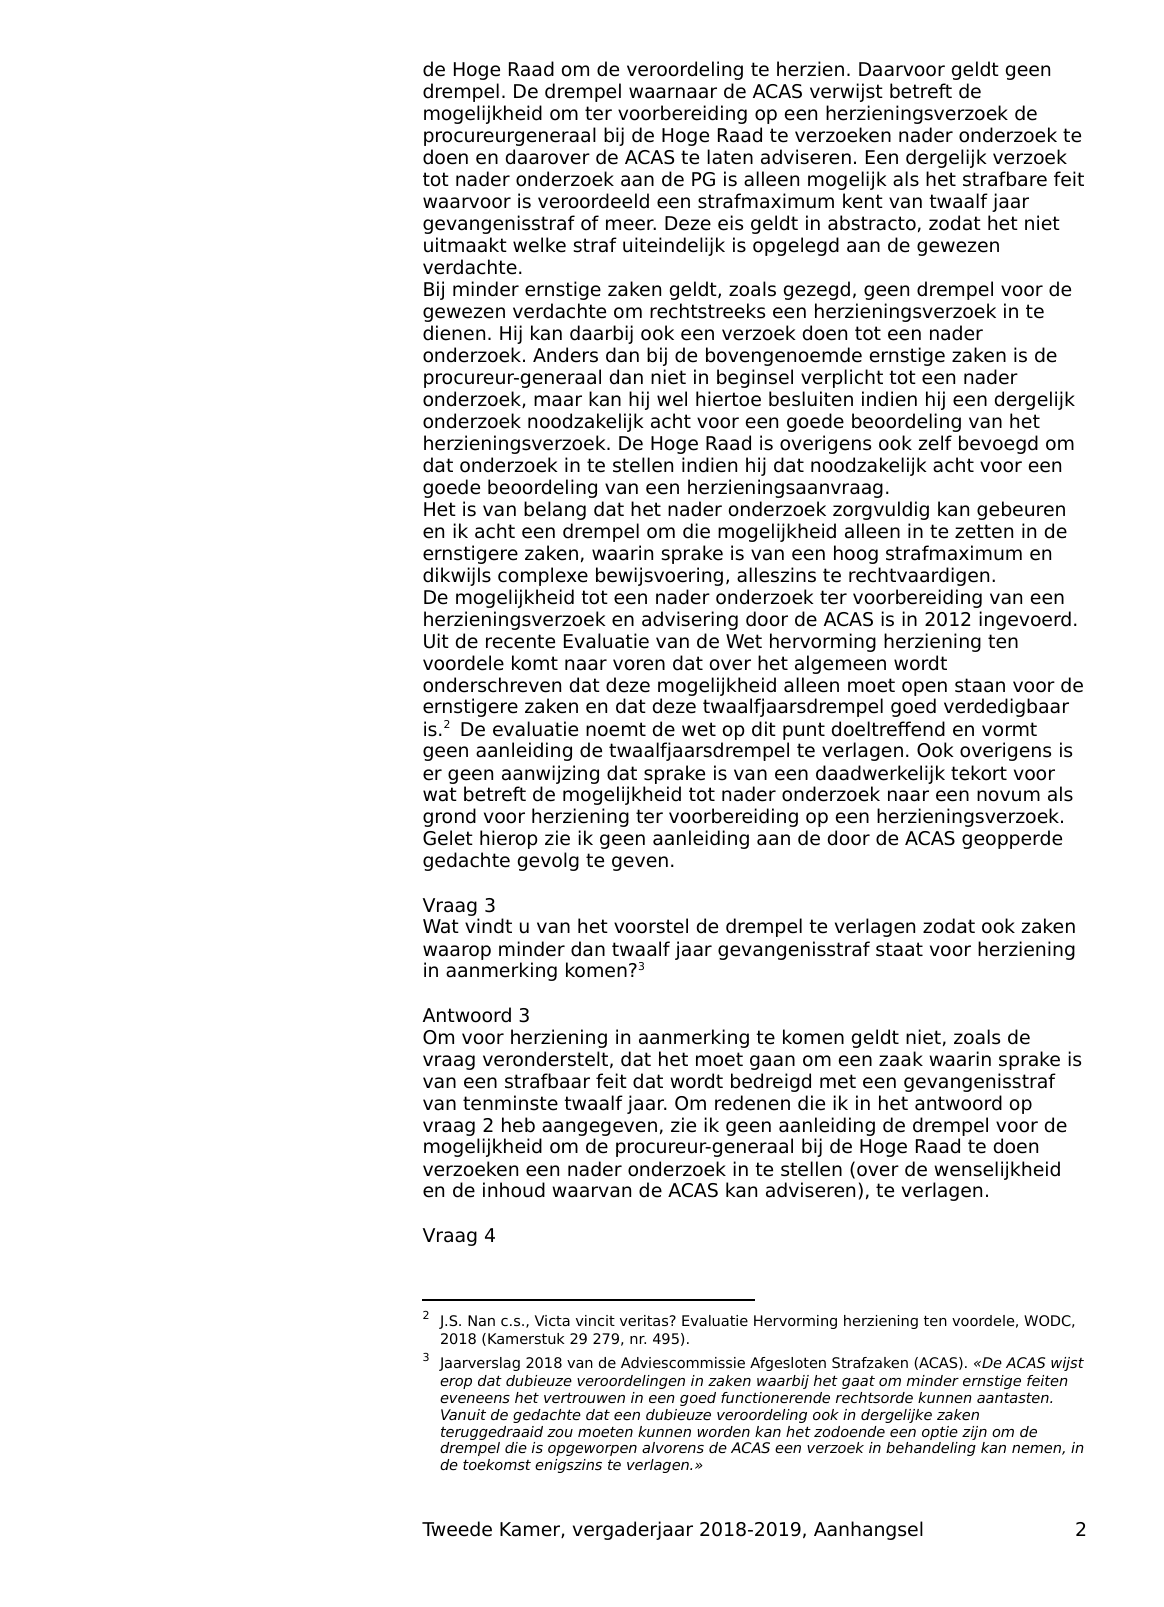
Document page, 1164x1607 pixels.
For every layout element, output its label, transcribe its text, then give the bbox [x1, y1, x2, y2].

text Jaarverslag 2018 van de Adviescommissie Afgesloten Strafzaken (ACAS). «De ACAS wijst erop dat dubieuze veroordelingen in zaken waarbij het gaat om minder ernstige feiten eveneens het vertrouwen in een goed functionerende rechtsorde kunnen aantasten. Vanuit de gedachte dat een dubieuze veroordeling ook in dergelijke zaken teruggedraaid zou moeten kunnen worden kan het zodoende een optie zijn om de drempel die is opgeworpen alvorens de ACAS een verzoek in behandeling kan nemen, in de toekomst enigszins te verlagen.» [422, 1351, 1087, 1474]
text Vraag 4 [422, 1224, 1087, 1247]
text J.S. Nan c.s., Victa vincit veritas? Evaluatie Hervorming herziening ten voordele, WODC, 2018 (Kamerstuk 29 279, nr. 495). [422, 1309, 1087, 1348]
text Antwoord 3 [422, 1004, 1087, 1027]
text De mogelijkheid tot een nader onderzoek ter voorbereiding van een herzieningsverzoek en advisering door de ACAS is in 2012 ingevoerd. Uit de recente Evaluatie van de Wet hervorming herziening ten voordele komt naar voren dat over het algemeen wordt onderschreven dat deze mogelijkheid alleen moet open staan voor de ernstigere zaken en dat deze twaalfjaarsdrempel goed verdedigbaar is. De evaluatie noemt de wet op dit punt doeltreffend en vormt geen aanleiding de twaalfjaarsdrempel te verlagen. Ook overigens is er geen aanwijzing dat sprake is van een daadwerkelijk tekort voor wat betreft de mogelijkheid tot nader onderzoek naar een novum als grond voor herziening ter voorbereiding op een herzieningsverzoek. Gelet hierop zie ik geen aanleiding aan de door de ACAS geopperde gedachte gevolg te geven. [422, 587, 1087, 872]
text Het is van belang dat het nader onderzoek zorgvuldig kan gebeuren en ik acht een drempel om die mogelijkheid alleen in te zetten in de ernstigere zaken, waarin sprake is van een hoog strafmaximum en dikwijls complexe bewijsvoering, alleszins te rechtvaardigen. [422, 499, 1087, 587]
text Bij minder ernstige zaken geldt, zoals gezegd, geen drempel voor de gewezen verdachte om rechtstreeks een herzieningsverzoek in te dienen. Hij kan daarbij ook een verzoek doen tot een nader onderzoek. Anders dan bij de bovengenoemde ernstige zaken is de procureur-generaal dan niet in beginsel verplicht tot een nader onderzoek, maar kan hij wel hiertoe besluiten indien hij een dergelijk onderzoek noodzakelijk acht voor een goede beoordeling van het herzieningsverzoek. De Hoge Raad is overigens ook zelf bevoegd om dat onderzoek in te stellen indien hij dat noodzakelijk acht voor een goede beoordeling van een herzieningsaanvraag. [422, 279, 1087, 499]
text Wat vindt u van het voorstel de drempel te verlagen zodat ook zaken waarop minder dan twaalf jaar gevangenisstraf staat voor herziening in aanmerking komen? [422, 916, 1087, 982]
text de Hoge Raad om de veroordeling te herzien. Daarvoor geldt geen drempel. De drempel waarnaar de ACAS verwijst betreft de mogelijkheid om ter voorbereiding op een herzieningsverzoek de procureurgeneraal bij de Hoge Raad te verzoeken nader onderzoek te doen en daarover de ACAS te laten adviseren. Een dergelijk verzoek tot nader onderzoek aan de PG is alleen mogelijk als het strafbare feit waarvoor is veroordeeld een strafmaximum kent van twaalf jaar gevangenisstraf of meer. Deze eis geldt in abstracto, zodat het niet uitmaakt welke straf uiteindelijk is opgelegd aan de gewezen verdachte. [422, 59, 1087, 279]
text Vraag 3 [422, 894, 1087, 916]
text Om voor herziening in aanmerking te komen geldt niet, zoals de vraag veronderstelt, dat het moet gaan om een zaak waarin sprake is van een strafbaar feit dat wordt bedreigd met een gevangenisstraf van tenminste twaalf jaar. Om redenen die ik in het antwoord op vraag 2 heb aangegeven, zie ik geen aanleiding de drempel voor de mogelijkheid om de procureur-generaal bij de Hoge Raad te doen verzoeken een nader onderzoek in te stellen (over de wenselijkheid en de inhoud waarvan de ACAS kan adviseren), te verlagen. [422, 1027, 1087, 1202]
